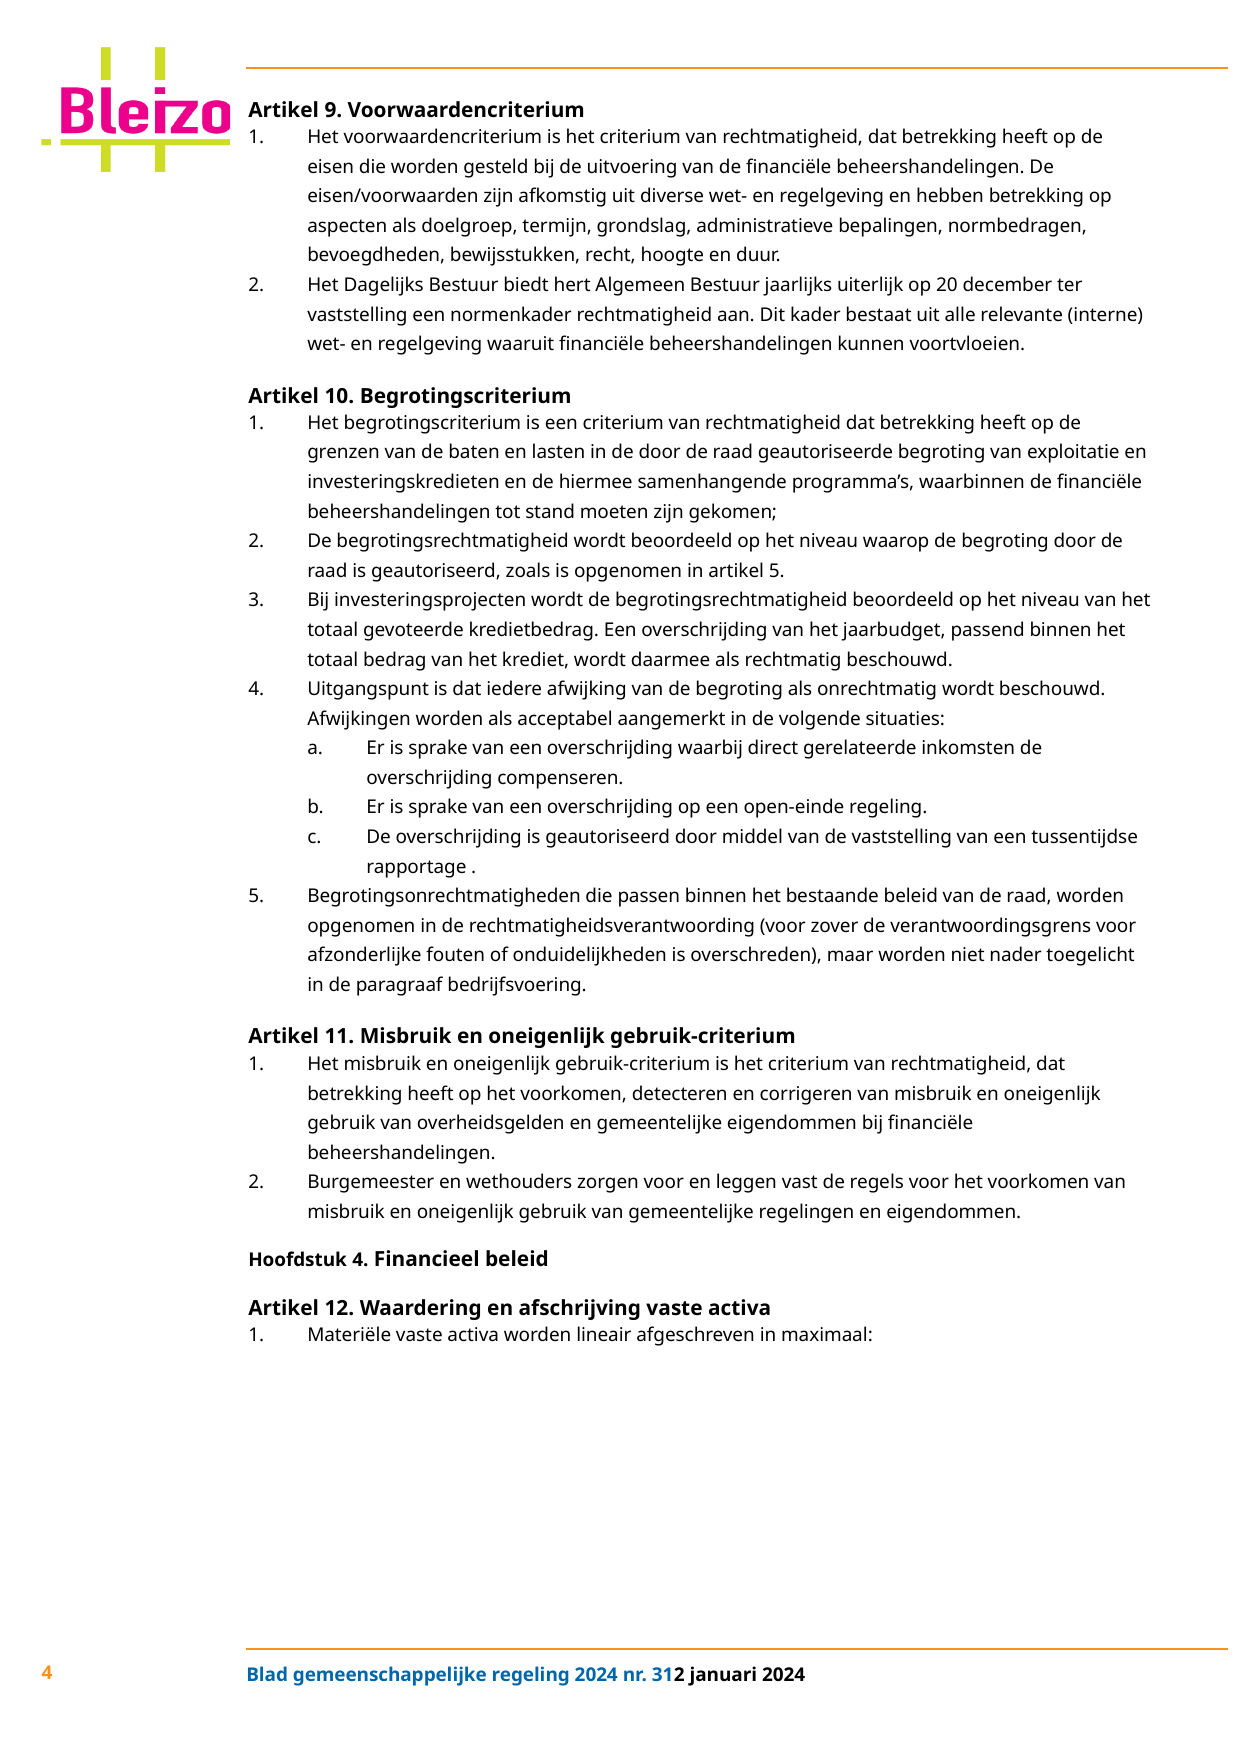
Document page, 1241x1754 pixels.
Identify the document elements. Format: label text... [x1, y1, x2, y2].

list Het misbruik en oneigenlijk gebruik-criterium is het criterium van rechtmatigheid, dat betrekking heeft op het voorkomen, detecteren en corrigeren van misbruik en oneigenlijk gebruik van overheidsgelden en gemeentelijke eigendommen bij financiële beheershandelingen. [248, 1050, 1152, 1164]
list Materiële vaste activa worden lineair afgeschreven in maximaal: [248, 1321, 1152, 1347]
text Hoofdstuk 4. Financieel beleid [248, 1244, 1152, 1272]
list De overschrijding is geautoriseerd door middel van de vaststelling van een tussentijdse rapportage . [307, 823, 1152, 879]
list Er is sprake van een overschrijding waarbij direct gerelateerde inkomsten de overschrijding compenseren. [307, 734, 1152, 790]
text Artikel 12. Waardering en afschrijving vaste activa [248, 1293, 1152, 1321]
text Artikel 9. Voorwaardencriterium [248, 95, 1152, 123]
list Bij investeringsprojecten wordt de begrotingsrechtmatigheid beoordeeld op het niveau van het totaal gevoteerde kredietbedrag. Een overschrijding van het jaarbudget, passend binnen het totaal bedrag van het krediet, wordt daarmee als rechtmatig beschouwd. [248, 587, 1152, 672]
list Uitgangspunt is dat iedere afwijking van de begroting als onrechtmatig wordt beschouwd. Afwijkingen worden als acceptabel aangemerkt in de volgende situaties: [248, 675, 1152, 731]
text Artikel 10. Begrotingscriterium [248, 381, 1152, 409]
list Burgemeester en wethouders zorgen voor en leggen vast de regels voor het voorkomen van misbruik en oneigenlijk gebruik van gemeentelijke regelingen en eigendommen. [248, 1168, 1152, 1224]
list Er is sprake van een overschrijding op een open-einde regeling. [307, 794, 1152, 819]
list Het begrotingscriterium is een criterium van rechtmatigheid dat betrekking heeft op de grenzen van de baten en lasten in de door de raad geautoriseerde begroting van exploitatie en investeringskredieten en de hiermee samenhangende programma’s, waarbinnen de financiële beheershandelingen tot stand moeten zijn gekomen; [248, 409, 1152, 524]
text Artikel 11. Misbruik en oneigenlijk gebruik-criterium [248, 1022, 1152, 1050]
picture [41, 47, 231, 172]
list Begrotingsonrechtmatigheden die passen binnen het bestaande beleid van de raad, worden opgenomen in de rechtmatigheidsverantwoording (voor zover de verantwoordingsgrens voor afzonderlijke fouten of onduidelijkheden is overschreden), maar worden niet nader toegelicht in de paragraaf bedrijfsvoering. [248, 882, 1152, 997]
list Het voorwaardencriterium is het criterium van rechtmatigheid, dat betrekking heeft op de eisen die worden gesteld bij de uitvoering van de financiële beheershandelingen. De eisen/voorwaarden zijn afkomstig uit diverse wet- en regelgeving en hebben betrekking op aspecten als doelgroep, termijn, grondslag, administratieve bepalingen, normbedragen, bevoegdheden, bewijsstukken, recht, hoogte en duur. [248, 123, 1152, 267]
list Het Dagelijks Bestuur biedt hert Algemeen Bestuur jaarlijks uiterlijk op 20 december ter vaststelling een normenkader rechtmatigheid aan. Dit kader bestaat uit alle relevante (interne) wet- en regelgeving waaruit financiële beheershandelingen kunnen voortvloeien. [248, 271, 1152, 356]
list De begrotingsrechtmatigheid wordt beoordeeld op het niveau waarop de begroting door de raad is geautoriseerd, zoals is opgenomen in artikel 5. [248, 527, 1152, 583]
